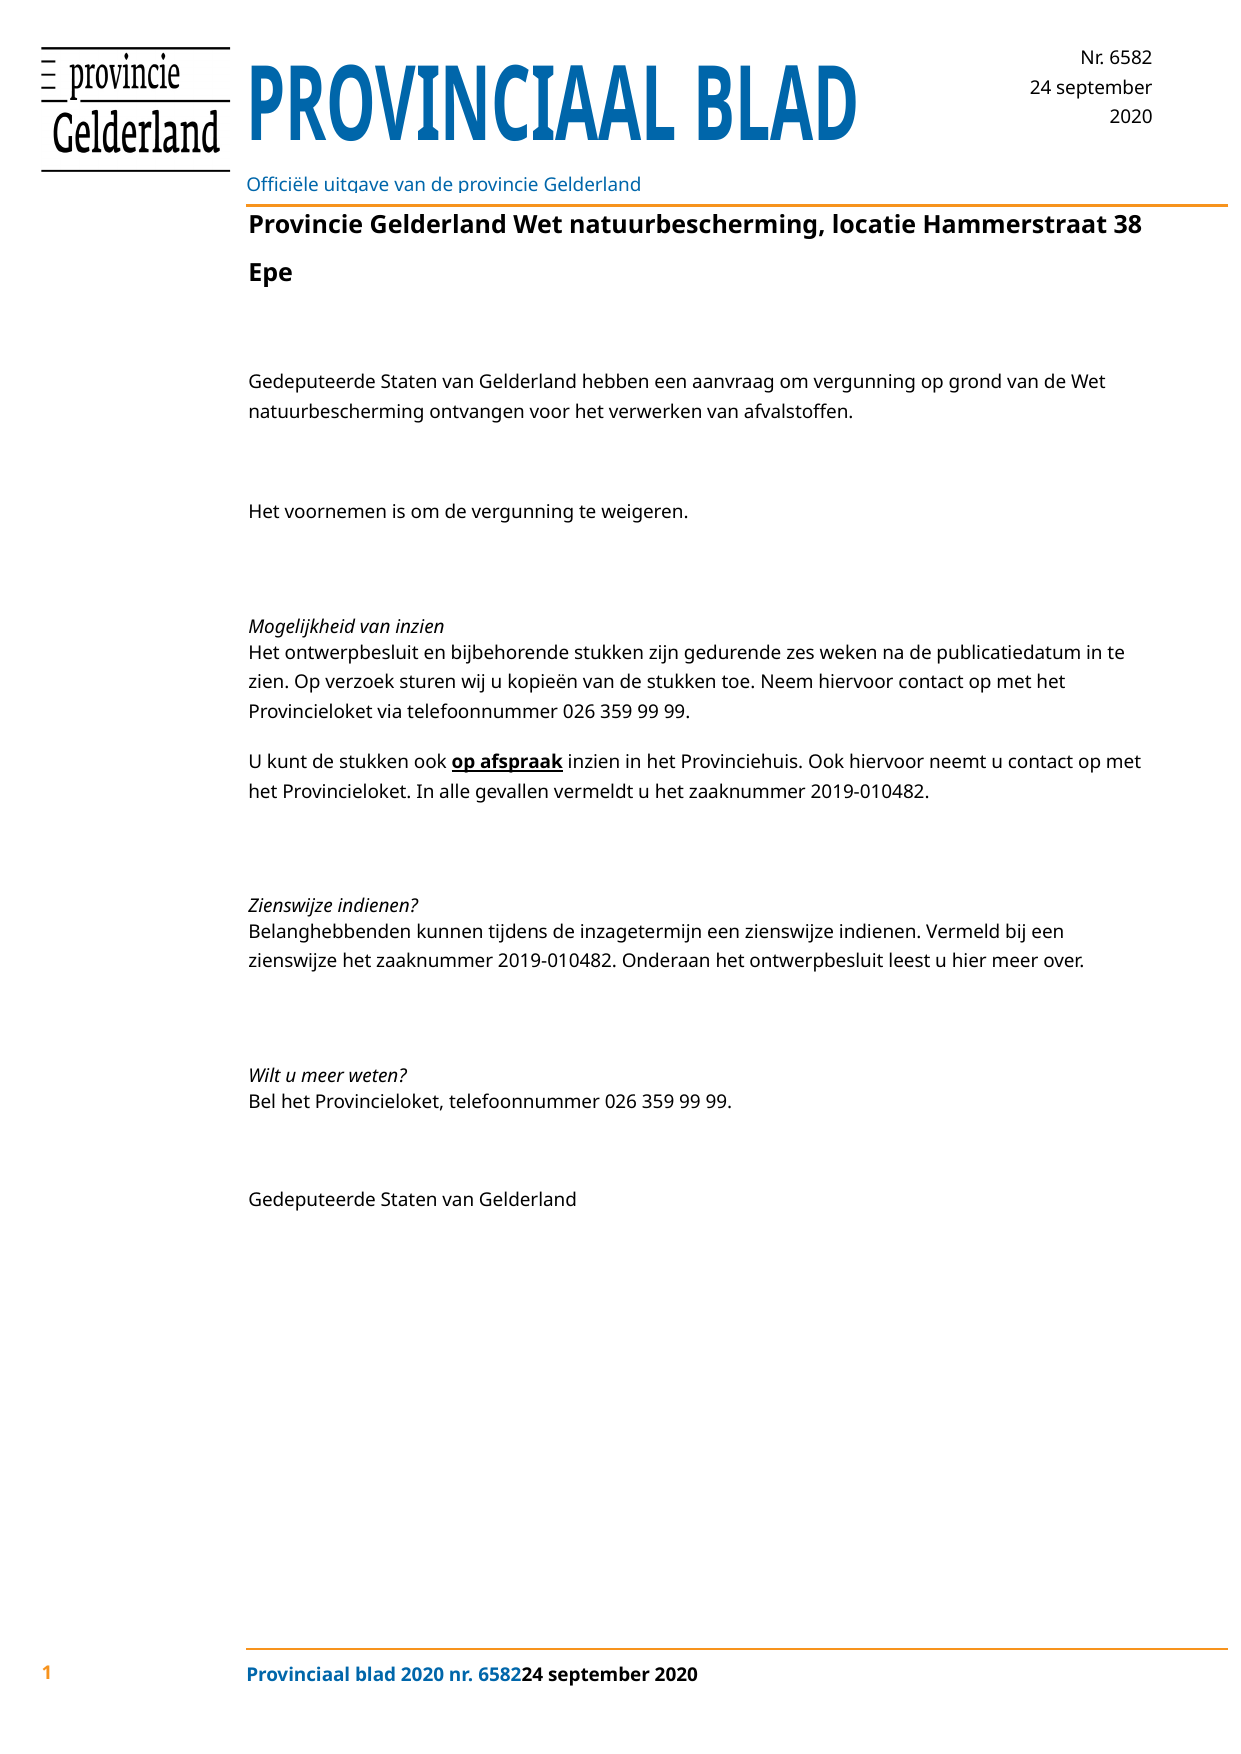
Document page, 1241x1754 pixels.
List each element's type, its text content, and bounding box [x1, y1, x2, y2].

text U kunt de stukken ook op afspraak inzien in het Provinciehuis. Ook hiervoor neemt u contact op met het Provincieloket. In alle gevallen vermeldt u het zaaknummer 2019-010482. [248, 748, 1152, 804]
text Provincie Gelderland Wet natuurbescherming, locatie Hammerstraat 38 Epe [248, 207, 1152, 288]
text Gedeputeerde Staten van Gelderland hebben een aanvraag om vergunning op grond van de Wet natuurbescherming ontvangen voor het verwerken van afvalstoffen. [248, 368, 1152, 424]
text Het voornemen is om de vergunning te weigeren. [248, 499, 1152, 524]
text Wilt u meer weten? [248, 1062, 1152, 1088]
text Gedeputeerde Staten van Gelderland [248, 1186, 1152, 1212]
picture [41, 47, 231, 172]
text Het ontwerpbesluit en bijbehorende stukken zijn gedurende zes weken na de publicatiedatum in te zien. Op verzoek sturen wij u kopieën van de stukken toe. Neem hiervoor contact op met het Provincieloket via telefoonnummer 026 359 99 99. [248, 639, 1152, 724]
text Zienswijze indienen? [248, 892, 1152, 918]
text Bel het Provincieloket, telefoonnummer 026 359 99 99. [248, 1088, 1152, 1113]
text Mogelijkheid van inzien [248, 613, 1152, 639]
text Belanghebbenden kunnen tijdens de inzagetermijn een zienswijze indienen. Vermeld bij een zienswijze het zaaknummer 2019-010482. Onderaan het ontwerpbesluit leest u hier meer over. [248, 918, 1152, 973]
